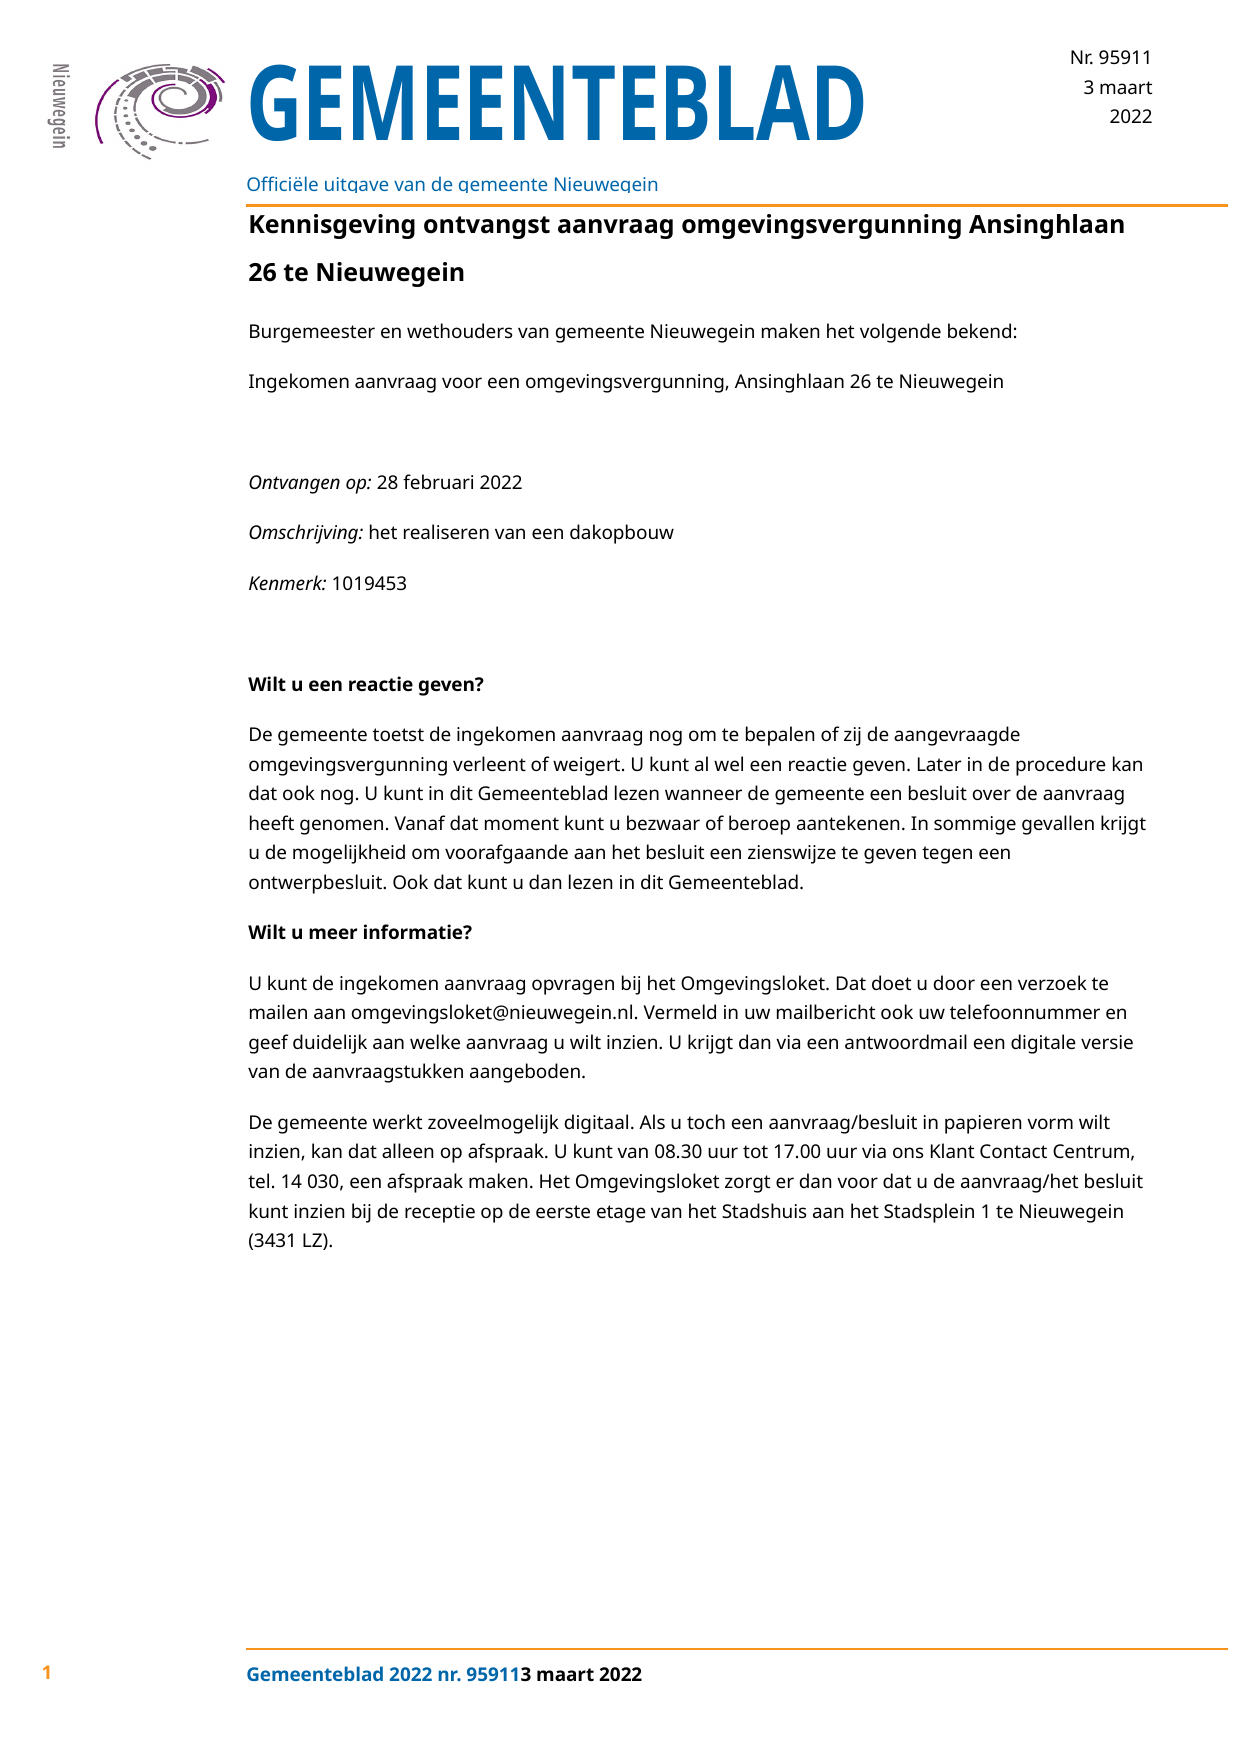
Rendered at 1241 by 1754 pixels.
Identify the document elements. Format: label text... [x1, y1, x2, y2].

picture [41, 47, 231, 172]
text Kenmerk: 1019453 [248, 570, 1152, 596]
text Kennisgeving ontvangst aanvraag omgevingsvergunning Ansinghlaan 26 te Nieuwegein [248, 207, 1152, 288]
text U kunt de ingekomen aanvraag opvragen bij het Omgevingsloket. Dat doet u door een verzoek te mailen aan omgevingsloket@nieuwegein.nl. Vermeld in uw mailbericht ook uw telefoonnummer en geef duidelijk aan welke aanvraag u wilt inzien. U krijgt dan via een antwoordmail een digitale versie van de aanvraagstukken aangeboden. [248, 970, 1152, 1084]
text Ontvangen op: 28 februari 2022 [248, 469, 1152, 495]
text Burgemeester en wethouders van gemeente Nieuwegein maken het volgende bekend: [248, 318, 1152, 344]
text De gemeente toetst de ingekomen aanvraag nog om te bepalen of zij de aangevraagde omgevingsvergunning verleent of weigert. U kunt al wel een reactie geven. Later in de procedure kan dat ook nog. U kunt in dit Gemeenteblad lezen wanneer de gemeente een besluit over de aanvraag heeft genomen. Vanaf dat moment kunt u bezwaar of beroep aantekenen. In sommige gevallen krijgt u de mogelijkheid om voorafgaande aan het besluit een zienswijze te geven tegen een ontwerpbesluit. Ook dat kunt u dan lezen in dit Gemeenteblad. [248, 721, 1152, 895]
text Ingekomen aanvraag voor een omgevingsvergunning, Ansinghlaan 26 te Nieuwegein [248, 368, 1152, 394]
text Wilt u een reactie geven? [248, 671, 1152, 697]
text Omschrijving: het realiseren van een dakopbouw [248, 519, 1152, 545]
text Wilt u meer informatie? [248, 919, 1152, 945]
text De gemeente werkt zoveelmogelijk digitaal. Als u toch een aanvraag/besluit in papieren vorm wilt inzien, kan dat alleen op afspraak. U kunt van 08.30 uur tot 17.00 uur via ons Klant Contact Centrum, tel. 14 030, een afspraak maken. Het Omgevingsloket zorgt er dan voor dat u de aanvraag/het besluit kunt inzien bij de receptie op de eerste etage van het Stadshuis aan het Stadsplein 1 te Nieuwegein (3431 LZ). [248, 1109, 1152, 1253]
